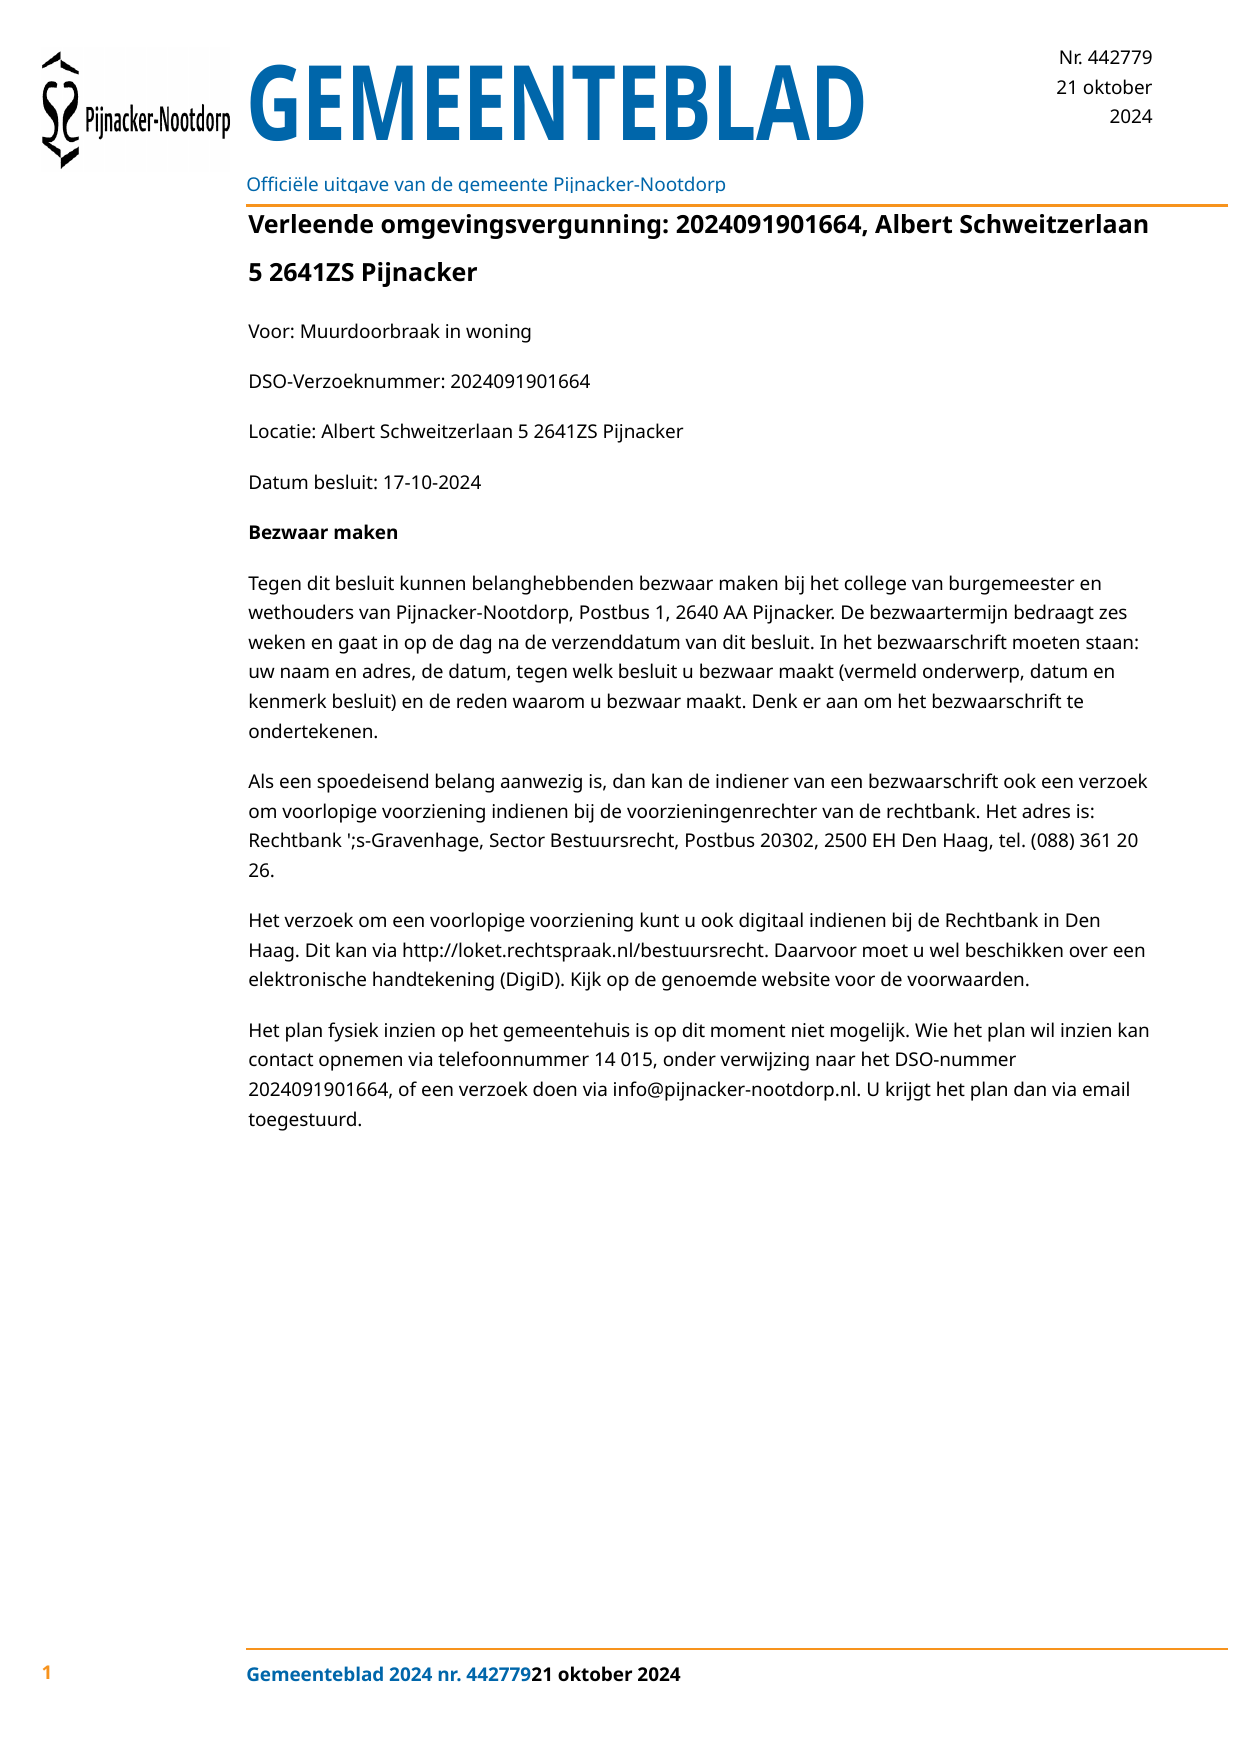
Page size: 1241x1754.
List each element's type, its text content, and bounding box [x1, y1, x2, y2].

text Datum besluit: 17-10-2024 [248, 469, 1152, 495]
text DSO-Verzoeknummer: 2024091901664 [248, 368, 1152, 394]
text Het verzoek om een voorlopige voorziening kunt u ook digitaal indienen bij de Rechtbank in Den Haag. Dit kan via http://loket.rechtspraak.nl/bestuursrecht. Daarvoor moet u wel beschikken over een elektronische handtekening (DigiD). Kijk op de genoemde website voor de voorwaarden. [248, 907, 1152, 992]
text Verleende omgevingsvergunning: 2024091901664, Albert Schweitzerlaan 5 2641ZS Pijnacker [248, 207, 1152, 288]
text Bezwaar maken [248, 519, 1152, 545]
text Voor: Muurdoorbraak in woning [248, 318, 1152, 344]
picture [41, 47, 231, 172]
text Locatie: Albert Schweitzerlaan 5 2641ZS Pijnacker [248, 419, 1152, 444]
text Tegen dit besluit kunnen belanghebbenden bezwaar maken bij het college van burgemeester en wethouders van Pijnacker-Nootdorp, Postbus 1, 2640 AA Pijnacker. De bezwaartermijn bedraagt zes weken en gaat in op de dag na de verzenddatum van dit besluit. In het bezwaarschrift moeten staan: uw naam en adres, de datum, tegen welk besluit u bezwaar maakt (vermeld onderwerp, datum en kenmerk besluit) en de reden waarom u bezwaar maakt. Denk er aan om het bezwaarschrift te ondertekenen. [248, 570, 1152, 744]
text Als een spoedeisend belang aanwezig is, dan kan de indiener van een bezwaarschrift ook een verzoek om voorlopige voorziening indienen bij de voorzieningenrechter van de rechtbank. Het adres is: Rechtbank ';s-Gravenhage, Sector Bestuursrecht, Postbus 20302, 2500 EH Den Haag, tel. (088) 361 20 26. [248, 768, 1152, 883]
text Het plan fysiek inzien op het gemeentehuis is op dit moment niet mogelijk. Wie het plan wil inzien kan contact opnemen via telefoonnummer 14 015, onder verwijzing naar het DSO-nummer 2024091901664, of een verzoek doen via info@pijnacker-nootdorp.nl. U krijgt het plan dan via email toegestuurd. [248, 1017, 1152, 1132]
